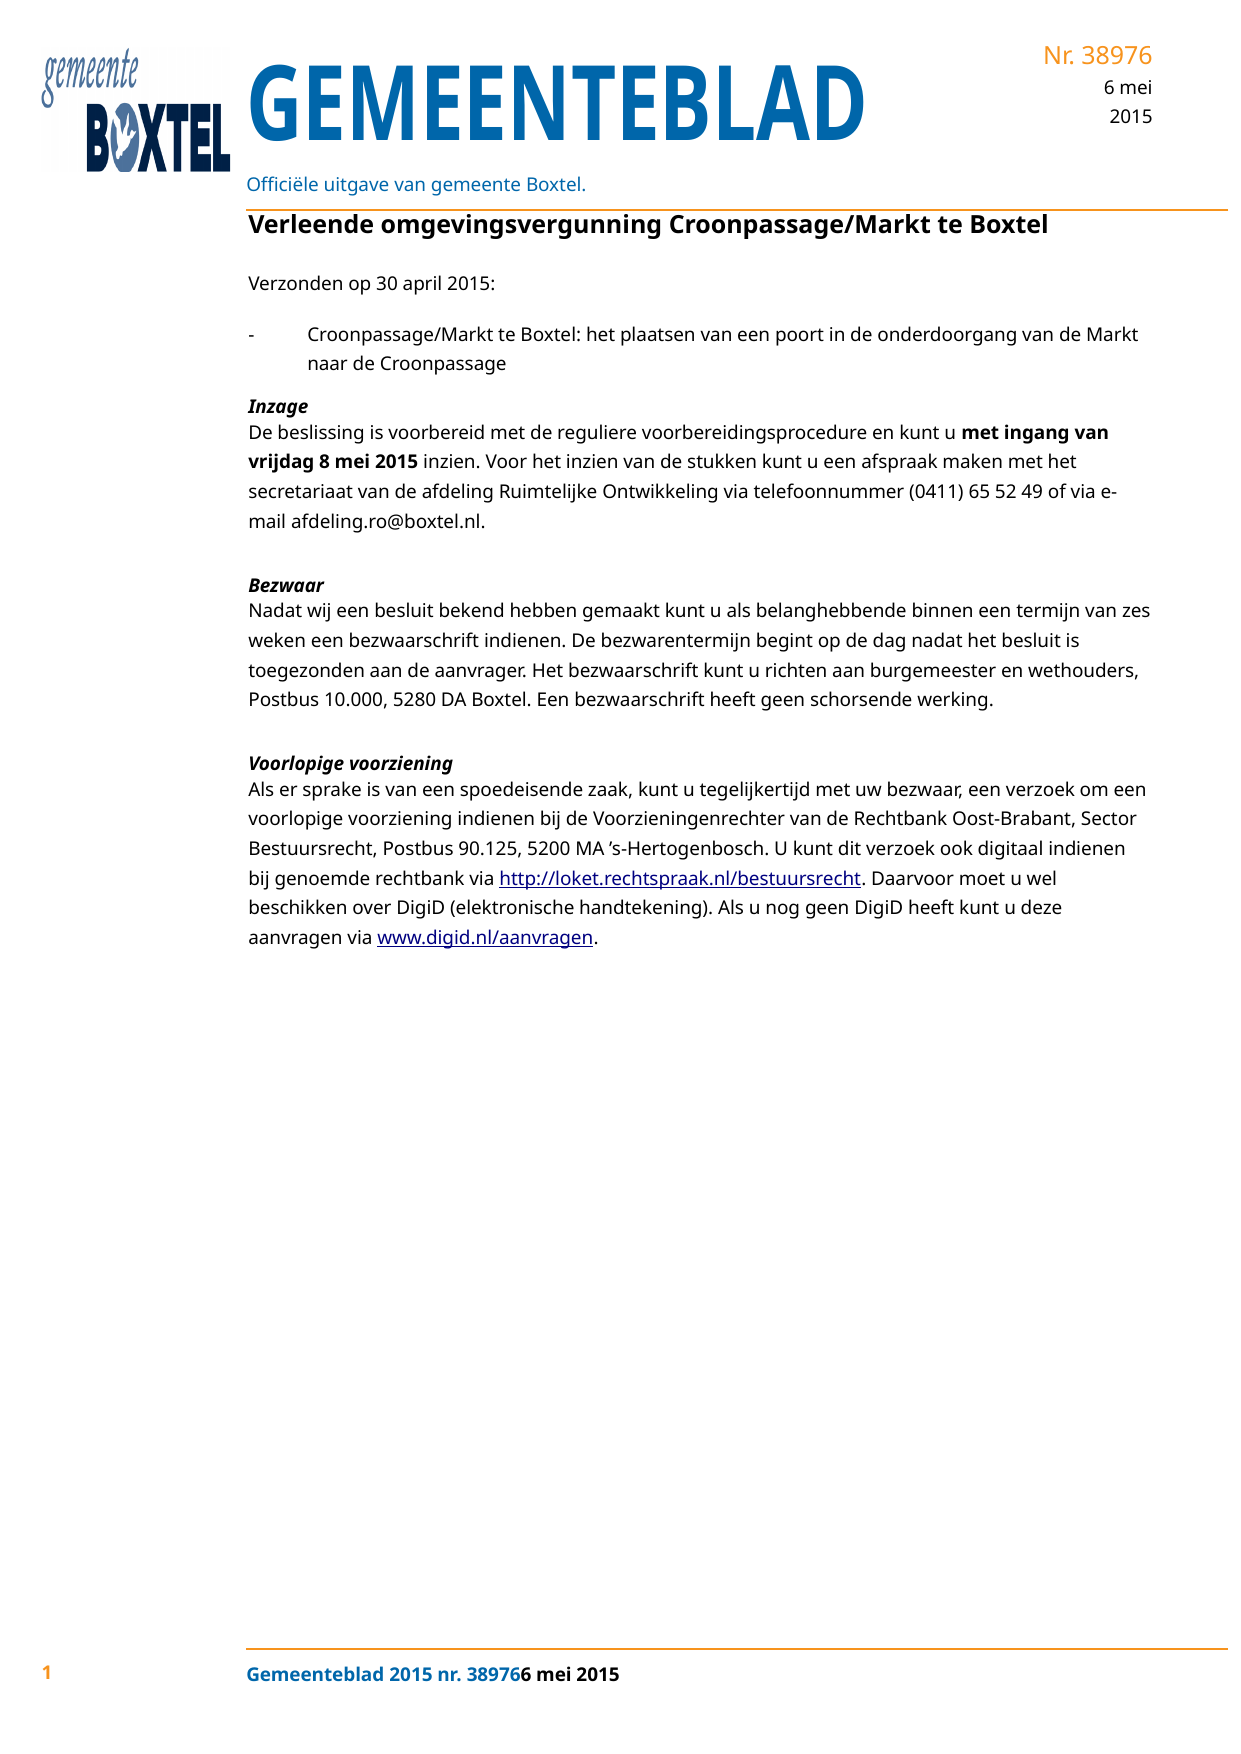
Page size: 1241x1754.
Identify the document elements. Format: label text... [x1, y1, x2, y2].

text Inzage [248, 393, 1152, 419]
picture [41, 47, 231, 172]
text Voorlopige voorziening [248, 750, 1152, 776]
text Verzonden op 30 april 2015: [248, 270, 1152, 296]
text Verleende omgevingsvergunning Croonpassage/Markt te Boxtel [248, 211, 1152, 241]
text Bezwaar [248, 572, 1152, 598]
text Als er sprake is van een spoedeisende zaak, kunt u tegelijkertijd met uw bezwaar, een verzoek om een voorlopige voorziening indienen bij de Voorzieningenrechter van de Rechtbank Oost-Brabant, Sector Bestuursrecht, Postbus 90.125, 5200 MA ’s-Hertogenbosch. U kunt dit verzoek ook digitaal indienen bij genoemde rechtbank via http://loket.rechtspraak.nl/bestuursrecht. Daarvoor moet u wel beschikken over DigiD (elektronische handtekening). Als u nog geen DigiD heeft kunt u deze aanvragen via www.digid.nl/aanvragen. [248, 776, 1152, 950]
text De beslissing is voorbereid met de reguliere voorbereidingsprocedure en kunt u met ingang van vrijdag 8 mei 2015 inzien. Voor het inzien van de stukken kunt u een afspraak maken met het secretariaat van de afdeling Ruimtelijke Ontwikkeling via telefoonnummer (0411) 65 52 49 of via e-mail afdeling.ro@boxtel.nl. [248, 419, 1152, 534]
text Nadat wij een besluit bekend hebben gemaakt kunt u als belanghebbende binnen een termijn van zes weken een bezwaarschrift indienen. De bezwarentermijn begint op de dag nadat het besluit is toegezonden aan de aanvrager. Het bezwaarschrift kunt u richten aan burgemeester en wethouders, Postbus 10.000, 5280 DA Boxtel. Een bezwaarschrift heeft geen schorsende werking. [248, 598, 1152, 712]
list Croonpassage/Markt te Boxtel: het plaatsen van een poort in de onderdoorgang van de Markt naar de Croonpassage [248, 321, 1152, 376]
